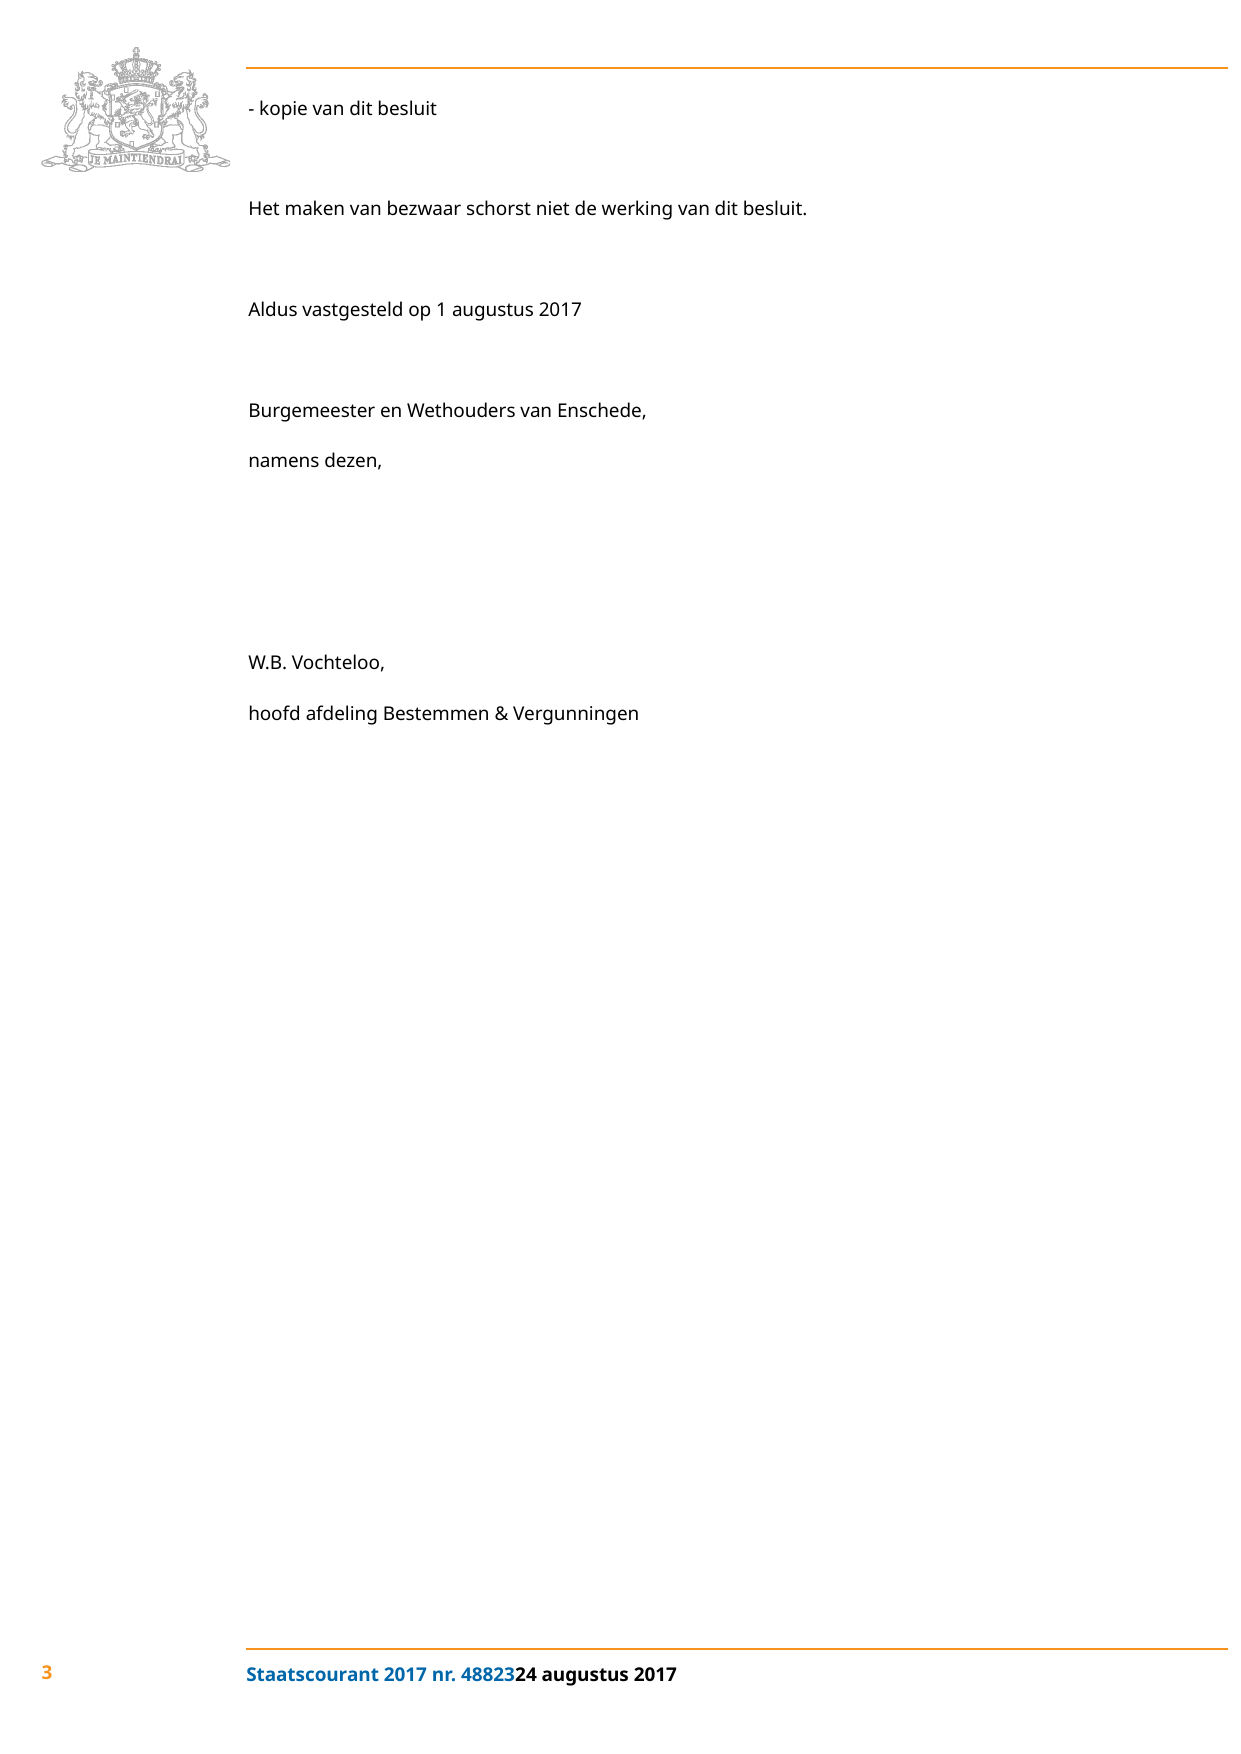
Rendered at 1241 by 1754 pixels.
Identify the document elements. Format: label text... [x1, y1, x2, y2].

text Aldus vastgesteld op 1 augustus 2017 [248, 296, 1152, 322]
text Burgemeester en Wethouders van Enschede, [248, 397, 1152, 423]
text namens dezen, [248, 448, 1152, 473]
text - kopie van dit besluit [248, 95, 1152, 121]
text Het maken van bezwaar schorst niet de werking van dit besluit. [248, 196, 1152, 221]
text W.B. Vochteloo, [248, 649, 1152, 675]
text hoofd afdeling Bestemmen & Vergunningen [248, 700, 1152, 726]
picture [41, 47, 231, 172]
